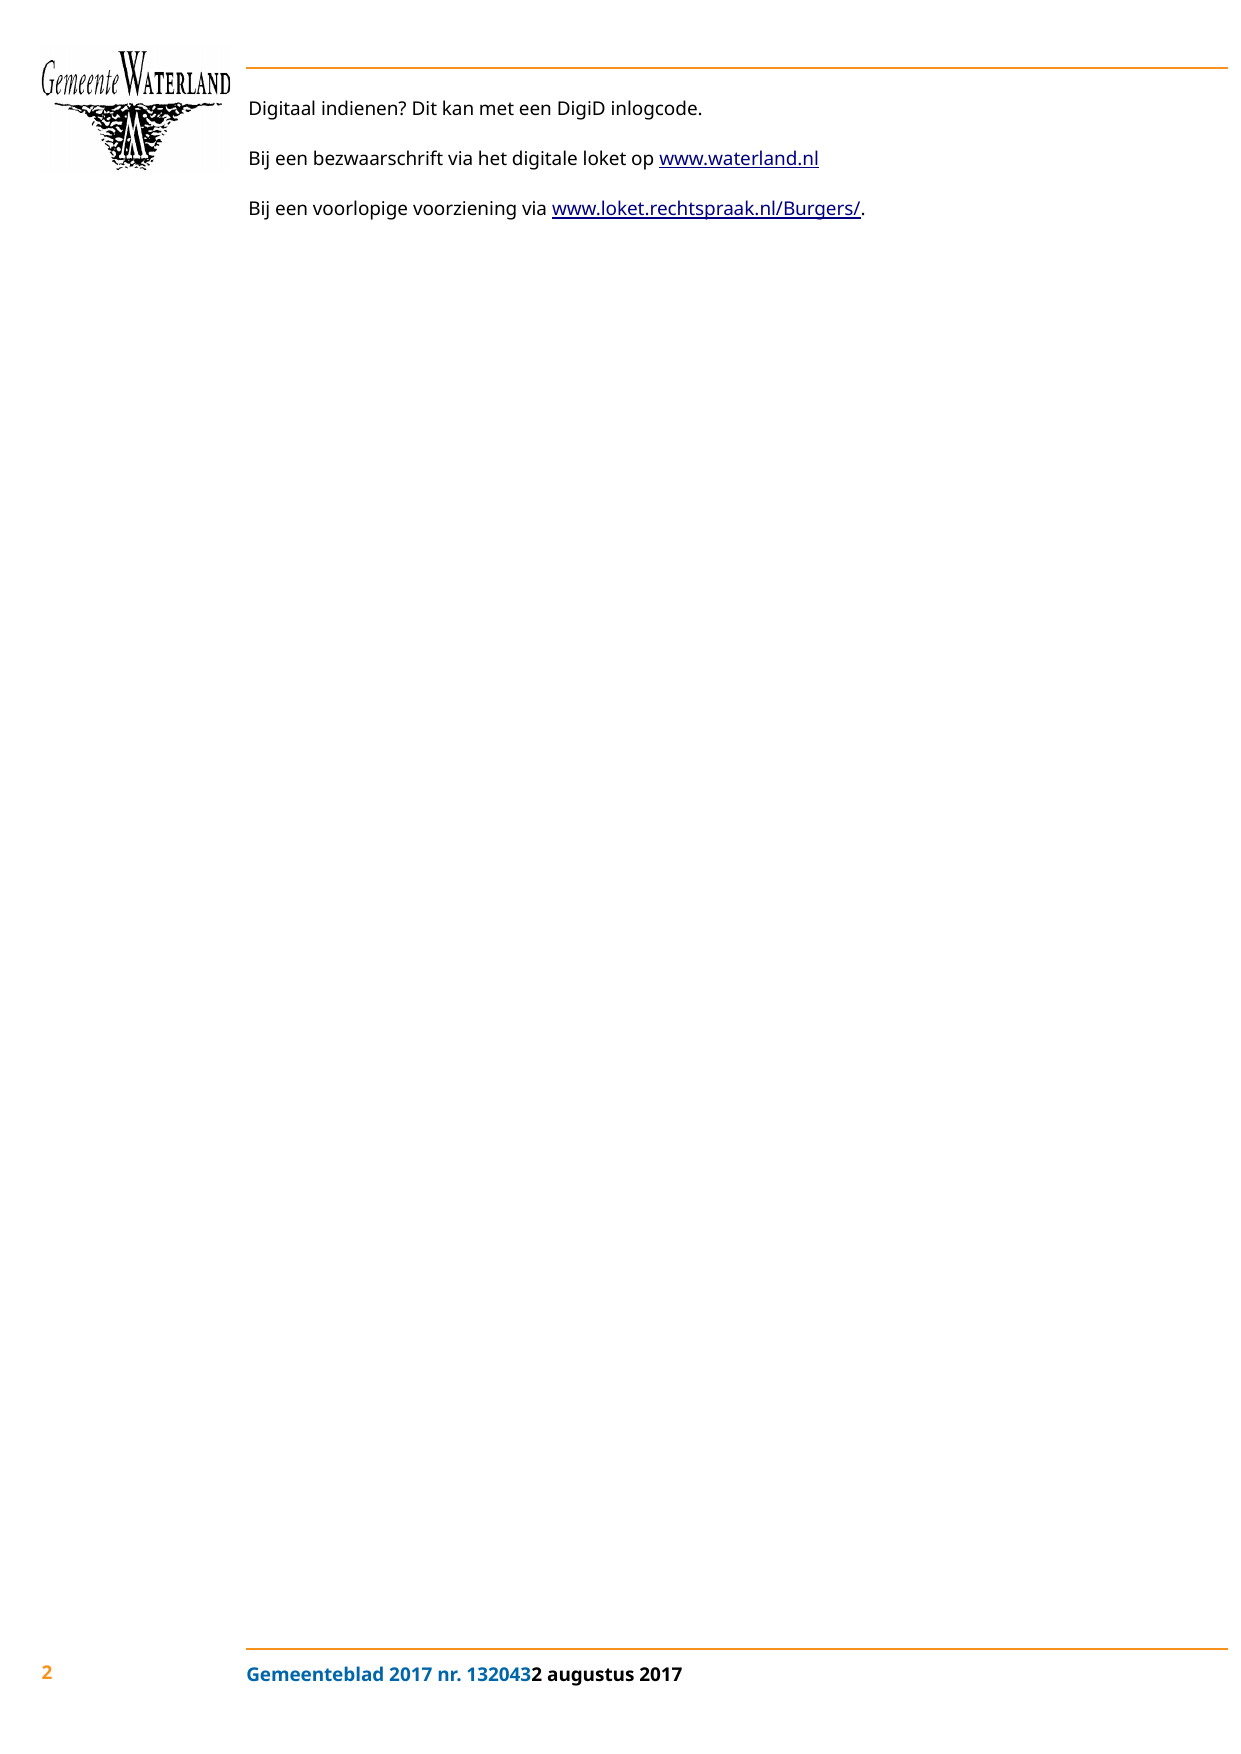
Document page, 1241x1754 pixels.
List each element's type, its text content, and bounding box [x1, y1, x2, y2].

text Bij een bezwaarschrift via het digitale loket op www.waterland.nl [248, 145, 1152, 171]
picture [41, 47, 231, 172]
text Digitaal indienen? Dit kan met een DigiD inlogcode. [248, 95, 1152, 121]
text Bij een voorlopige voorziening via www.loket.rechtspraak.nl/Burgers/. [248, 196, 1152, 221]
